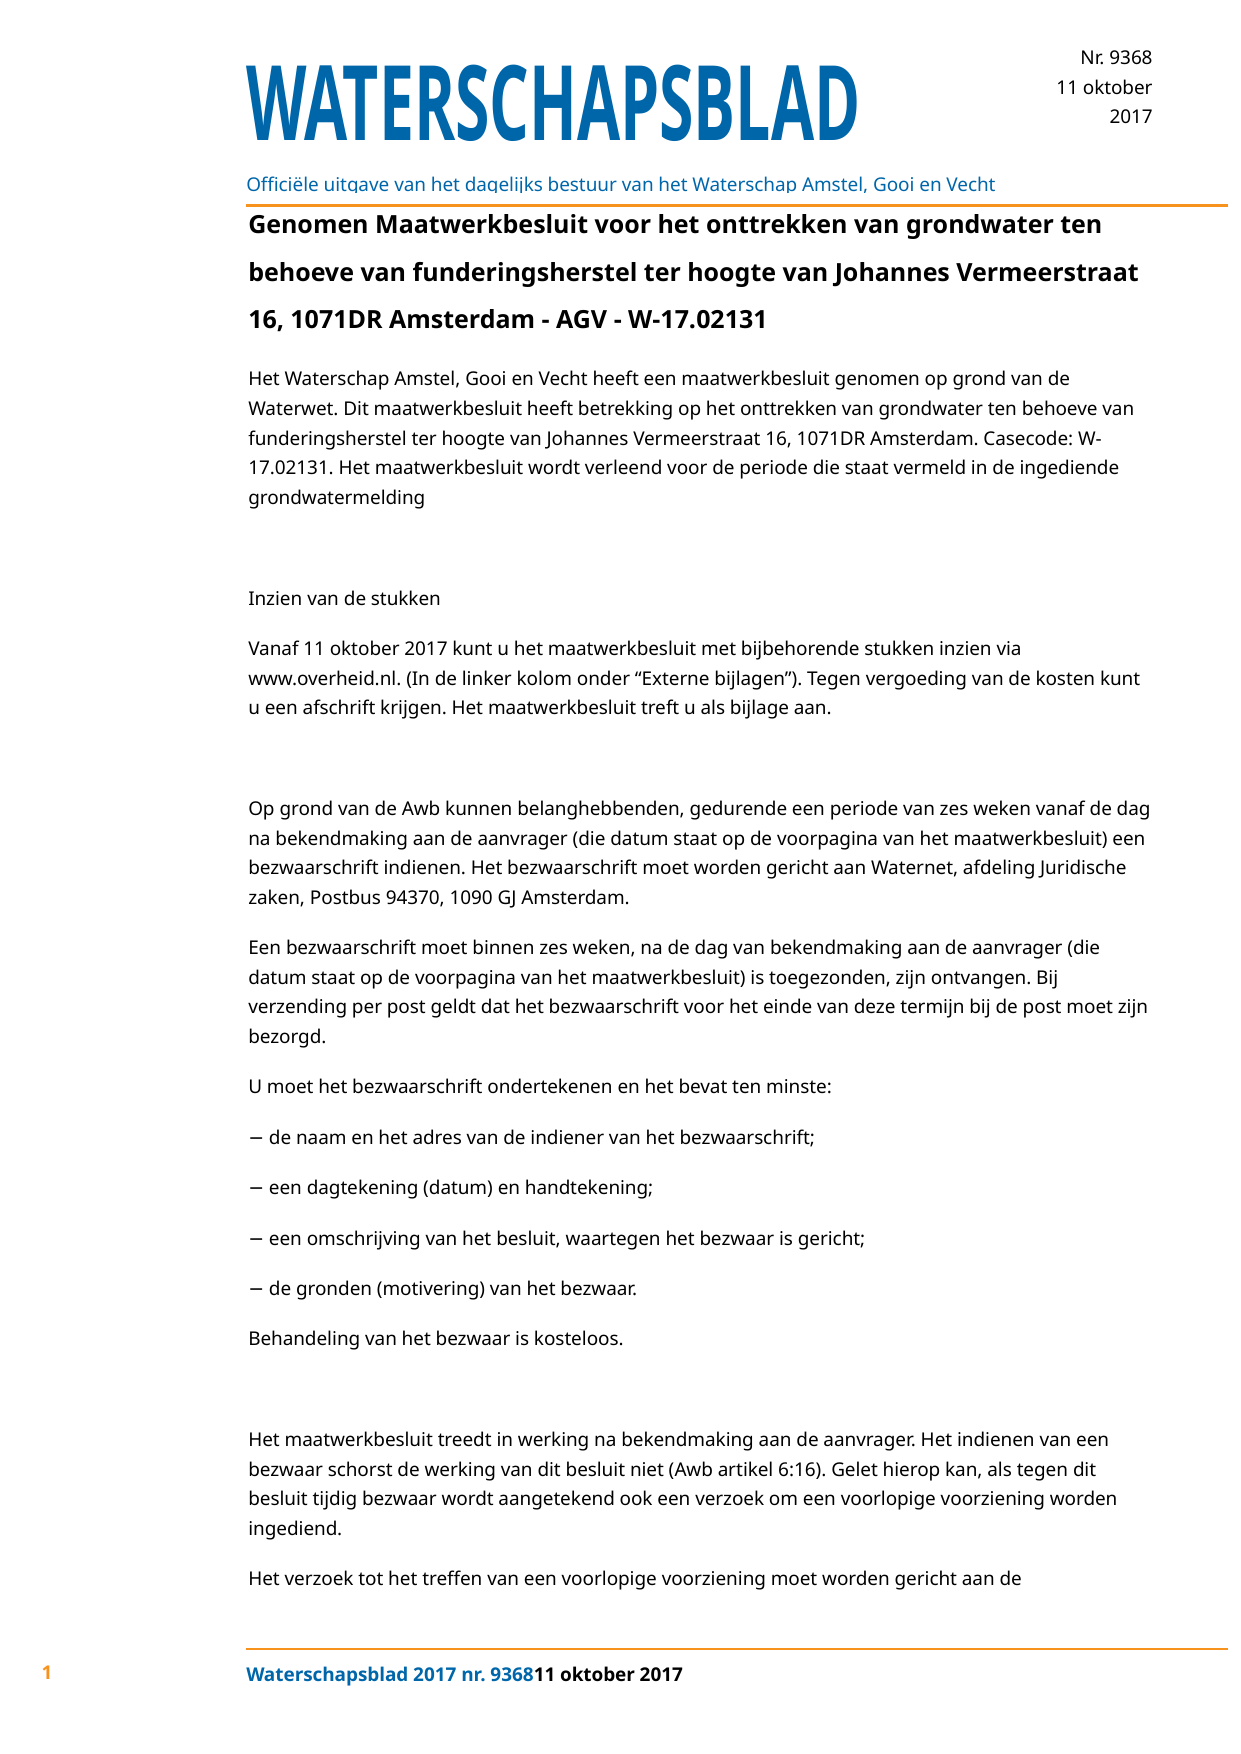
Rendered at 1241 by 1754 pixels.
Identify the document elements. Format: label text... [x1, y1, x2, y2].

text Op grond van de Awb kunnen belanghebbenden, gedurende een periode van zes weken vanaf de dag na bekendmaking aan de aanvrager (die datum staat op de voorpagina van het maatwerkbesluit) een bezwaarschrift indienen. Het bezwaarschrift moet worden gericht aan Waternet, afdeling Juridische zaken, Postbus 94370, 1090 GJ Amsterdam. [248, 795, 1152, 909]
text Genomen Maatwerkbesluit voor het onttrekken van grondwater ten behoeve van funderingsherstel ter hoogte van Johannes Vermeerstraat 16, 1071DR Amsterdam - AGV - W-17.02131 [248, 207, 1152, 336]
text Een bezwaarschrift moet binnen zes weken, na de dag van bekendmaking aan de aanvrager (die datum staat op de voorpagina van het maatwerkbesluit) is toegezonden, zijn ontvangen. Bij verzending per post geldt dat het bezwaarschrift voor het einde van deze termijn bij de post moet zijn bezorgd. [248, 934, 1152, 1049]
text − de naam en het adres van de indiener van het bezwaarschrift; [248, 1124, 1152, 1149]
text Behandeling van het bezwaar is kosteloos. [248, 1326, 1152, 1351]
text Inzien van de stukken [248, 585, 1152, 610]
text Het maatwerkbesluit treedt in werking na bekendmaking aan de aanvrager. Het indienen van een bezwaar schorst de werking van dit besluit niet (Awb artikel 6:16). Gelet hierop kan, als tegen dit besluit tijdig bezwaar wordt aangetekend ook een verzoek om een voorlopige voorziening worden ingediend. [248, 1426, 1152, 1541]
text U moet het bezwaarschrift ondertekenen en het bevat ten minste: [248, 1073, 1152, 1099]
text Het verzoek tot het treffen van een voorlopige voorziening moet worden gericht aan de [248, 1566, 1152, 1591]
text − een omschrijving van het besluit, waartegen het bezwaar is gericht; [248, 1225, 1152, 1250]
text − de gronden (motivering) van het bezwaar. [248, 1275, 1152, 1301]
text − een dagtekening (datum) en handtekening; [248, 1174, 1152, 1200]
picture [41, 47, 231, 172]
text Vanaf 11 oktober 2017 kunt u het maatwerkbesluit met bijbehorende stukken inzien via www.overheid.nl. (In de linker kolom onder “Externe bijlagen”). Tegen vergoeding van de kosten kunt u een afschrift krijgen. Het maatwerkbesluit treft u als bijlage aan. [248, 635, 1152, 720]
text Het Waterschap Amstel, Gooi en Vecht heeft een maatwerkbesluit genomen op grond van de Waterwet. Dit maatwerkbesluit heeft betrekking op het onttrekken van grondwater ten behoeve van funderingsherstel ter hoogte van Johannes Vermeerstraat 16, 1071DR Amsterdam. Casecode: W-17.02131. Het maatwerkbesluit wordt verleend voor de periode die staat vermeld in de ingediende grondwatermelding [248, 366, 1152, 509]
